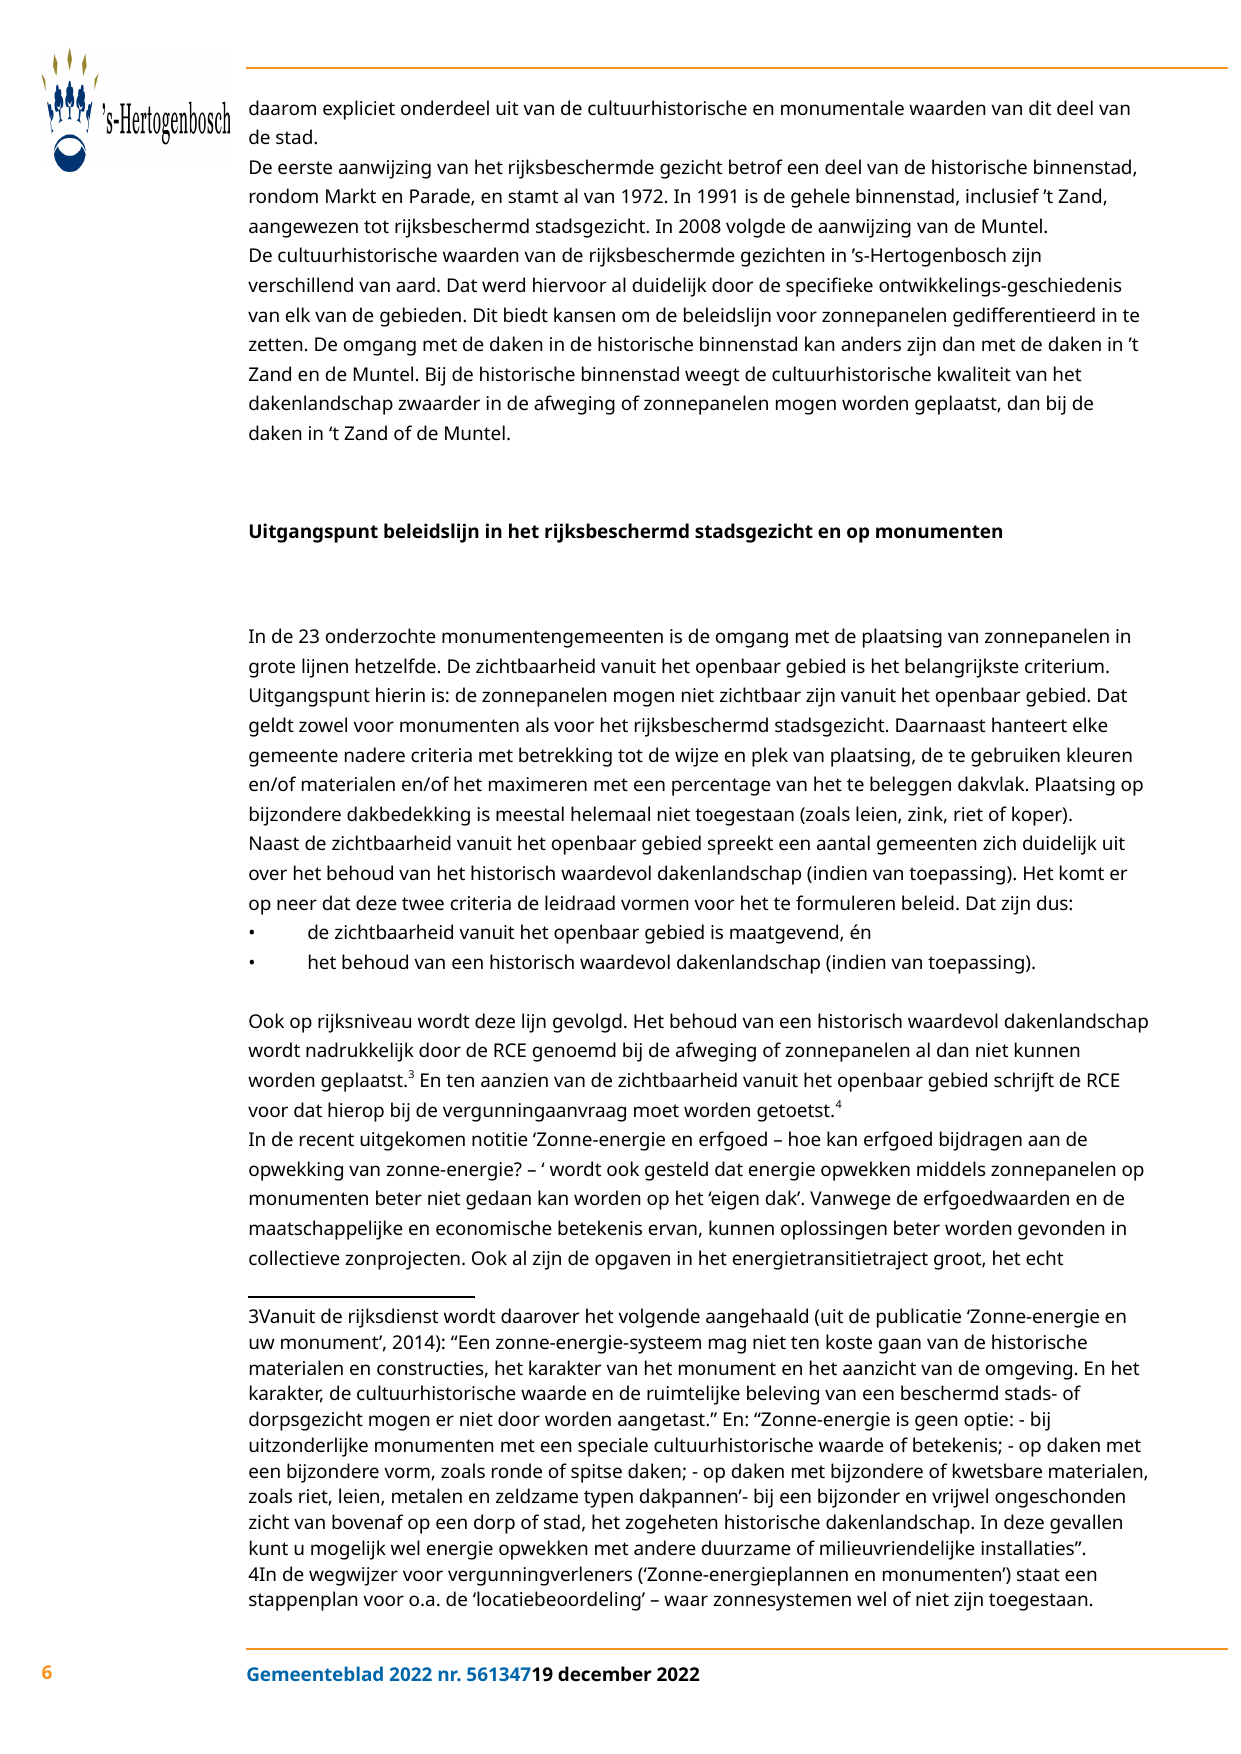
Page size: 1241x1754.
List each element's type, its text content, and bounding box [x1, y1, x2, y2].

text In de 23 onderzochte monumentengemeenten is de omgang met de plaatsing van zonnepanelen in grote lijnen hetzelfde. De zichtbaarheid vanuit het openbaar gebied is het belangrijkste criterium. Uitgangspunt hierin is: de zonnepanelen mogen niet zichtbaar zijn vanuit het openbaar gebied. Dat geldt zowel voor monumenten als voor het rijksbeschermd stadsgezicht. Daarnaast hanteert elke gemeente nadere criteria met betrekking tot de wijze en plek van plaatsing, de te gebruiken kleuren en/of materialen en/of het maximeren met een percentage van het te beleggen dakvlak. Plaatsing op bijzondere dakbedekking is meestal helemaal niet toegestaan (zoals leien, zink, riet of koper). [248, 623, 1152, 827]
text In de wegwijzer voor vergunningverleners (‘Zonne-energieplannen en monumenten’) staat een stappenplan voor o.a. de ‘locatiebeoordeling’ – waar zonnesystemen wel of niet zijn toegestaan. [248, 1561, 1152, 1612]
text De eerste aanwijzing van het rijksbeschermde gezicht betrof een deel van de historische binnenstad, rondom Markt en Parade, en stamt al van 1972. In 1991 is de gehele binnenstad, inclusief ’t Zand, aangewezen tot rijksbeschermd stadsgezicht. In 2008 volgde de aanwijzing van de Muntel. [248, 154, 1152, 239]
text De cultuurhistorische waarden van de rijksbeschermde gezichten in ’s-Hertogenbosch zijn verschillend van aard. Dat werd hiervoor al duidelijk door de specifieke ontwikkelings-geschiedenis van elk van de gebieden. Dit biedt kansen om de beleidslijn voor zonnepanelen gedifferentieerd in te zetten. De omgang met de daken in de historische binnenstad kan anders zijn dan met de daken in ’t Zand en de Muntel. Bij de historische binnenstad weegt de cultuurhistorische kwaliteit van het dakenlandschap zwaarder in de afweging of zonnepanelen mogen worden geplaatst, dan bij de daken in ‘t Zand of de Muntel. [248, 243, 1152, 446]
text Naast de zichtbaarheid vanuit het openbaar gebied spreekt een aantal gemeenten zich duidelijk uit over het behoud van het historisch waardevol dakenlandschap (indien van toepassing). Het komt er op neer dat deze twee criteria de leidraad vormen voor het te formuleren beleid. Dat zijn dus: [248, 831, 1152, 916]
text daarom expliciet onderdeel uit van de cultuurhistorische en monumentale waarden van dit deel van de stad. [248, 95, 1152, 150]
text In de recent uitgekomen notitie ‘Zonne-energie en erfgoed – hoe kan erfgoed bijdragen aan de opwekking van zonne-energie? – ‘ wordt ook gesteld dat energie opwekken middels zonnepanelen op monumenten beter niet gedaan kan worden op het ‘eigen dak’. Vanwege de erfgoedwaarden en de maatschappelijke en economische betekenis ervan, kunnen oplossingen beter worden gevonden in collectieve zonprojecten. Ook al zijn de opgaven in het energietransitietraject groot, het echt [248, 1126, 1152, 1271]
text Vanuit de rijksdienst wordt daarover het volgende aangehaald (uit de publicatie ‘Zonne-energie en uw monument’, 2014): “Een zonne-energie-systeem mag niet ten koste gaan van de historische materialen en constructies, het karakter van het monument en het aanzicht van de omgeving. En het karakter, de cultuurhistorische waarde en de ruimtelijke beleving van een beschermd stads- of dorpsgezicht mogen er niet door worden aangetast.” En: “Zonne-energie is geen optie: - bij uitzonderlijke monumenten met een speciale cultuurhistorische waarde of betekenis; - op daken met een bijzondere vorm, zoals ronde of spitse daken; - op daken met bijzondere of kwetsbare materialen, zoals riet, leien, metalen en zeldzame typen dakpannen’- bij een bijzonder en vrijwel ongeschonden zicht van bovenaf op een dorp of stad, het zogeheten historische dakenlandschap. In deze gevallen kunt u mogelijk wel energie opwekken met andere duurzame of milieuvriendelijke installaties”. [248, 1303, 1152, 1561]
list het behoud van een historisch waardevol dakenlandschap (indien van toepassing). [248, 949, 1152, 975]
text Uitgangspunt beleidslijn in het rijksbeschermd stadsgezicht en op monumenten [248, 516, 1152, 545]
list de zichtbaarheid vanuit het openbaar gebied is maatgevend, én [248, 919, 1152, 945]
picture [41, 47, 231, 172]
text Ook op rijksniveau wordt deze lijn gevolgd. Het behoud van een historisch waardevol dakenlandschap wordt nadrukkelijk door de RCE genoemd bij de afweging of zonnepanelen al dan niet kunnen worden geplaatst. En ten aanzien van de zichtbaarheid vanuit het openbaar gebied schrijft de RCE voor dat hierop bij de vergunningaanvraag moet worden getoetst. [248, 1008, 1152, 1123]
